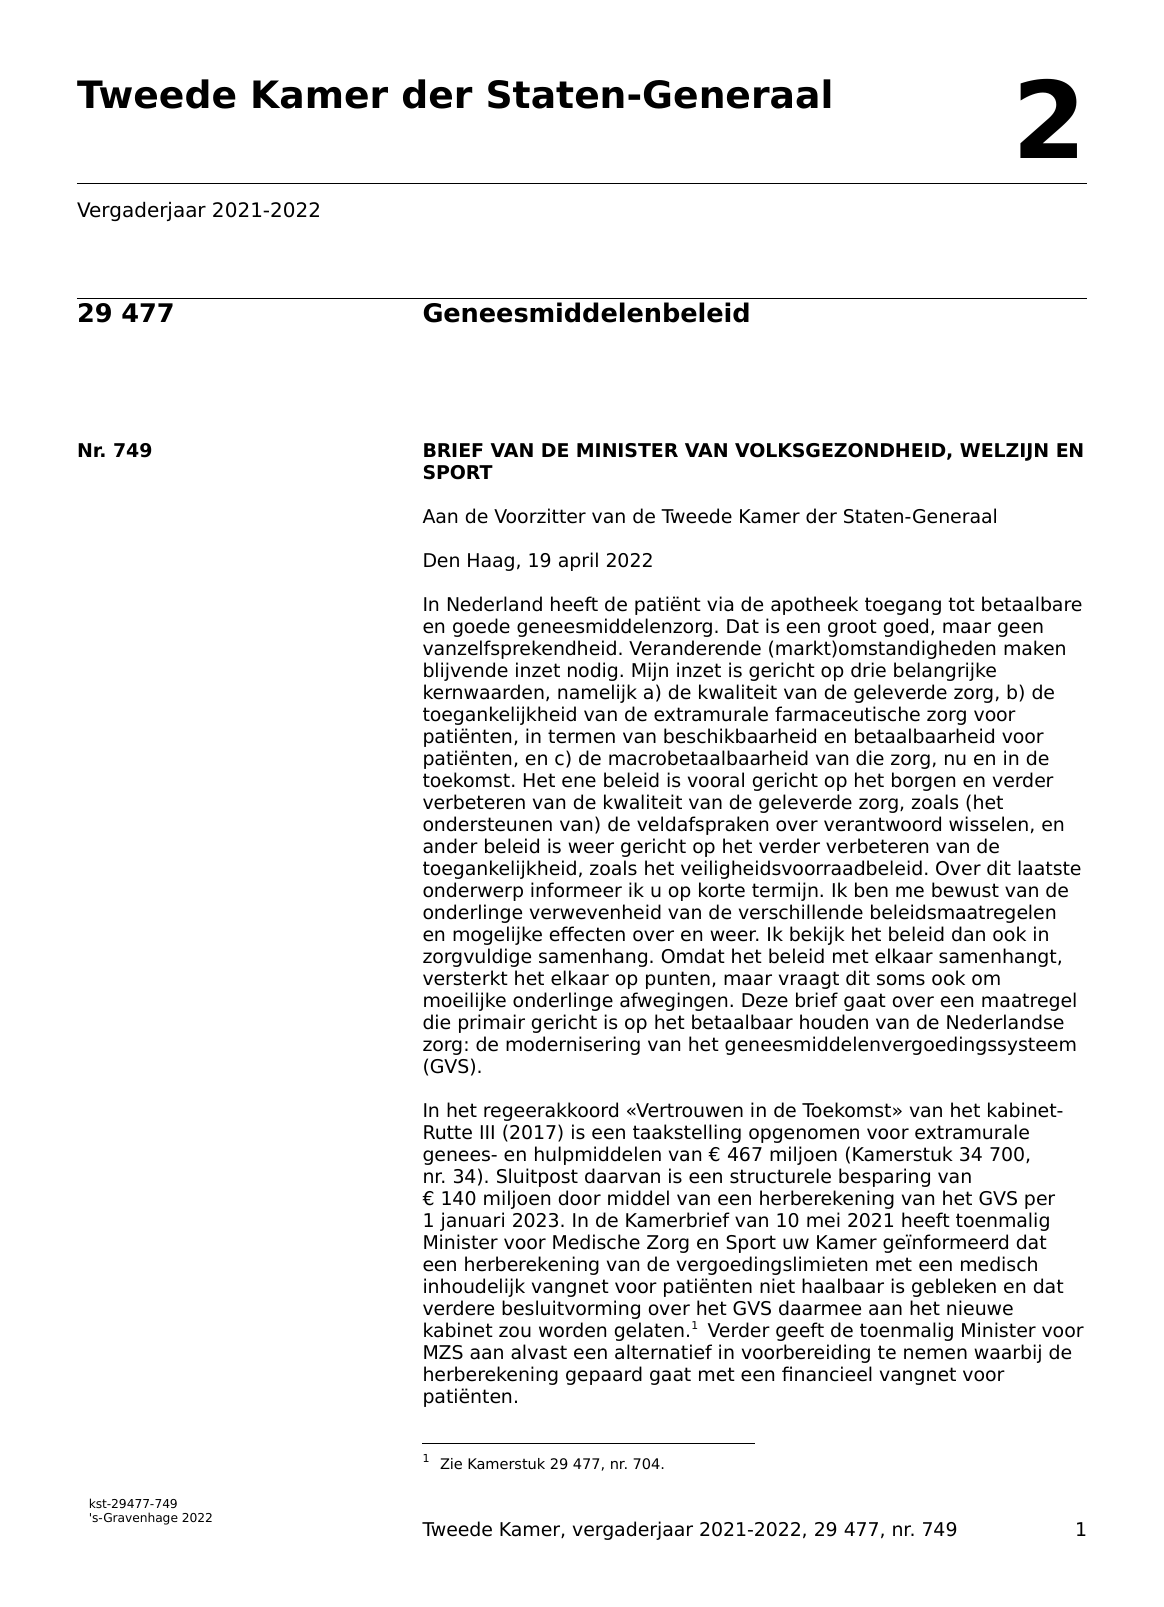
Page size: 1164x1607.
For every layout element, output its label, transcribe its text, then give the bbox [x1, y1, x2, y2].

text Zie Kamerstuk 29 477, nr. 704. [422, 1452, 1087, 1474]
table_header Tweede Kamer der Staten-Generaal [77, 59, 886, 183]
subtitle Nr. 749 BRIEF VAN DE MINISTER VAN VOLKSGEZONDHEID, WELZIJN EN SPORT [77, 440, 1087, 484]
text 's-Gravenhage 2022 [88, 1511, 323, 1525]
subtitle 29 477 Geneesmiddelenbeleid [77, 299, 1087, 329]
table_header 2 [886, 59, 1087, 183]
text Aan de Voorzitter van de Tweede Kamer der Staten-Generaal [422, 506, 1087, 528]
text In Nederland heeft de patiënt via de apotheek toegang tot betaalbare en goede geneesmiddelenzorg. Dat is een groot goed, maar geen vanzelfsprekendheid. Veranderende (markt)omstandigheden maken blijvende inzet nodig. Mijn inzet is gericht op drie belangrijke kernwaarden, namelijk a) de kwaliteit van de geleverde zorg, b) de toegankelijkheid van de extramurale farmaceutische zorg voor patiënten, in termen van beschikbaarheid en betaalbaarheid voor patiënten, en c) de macrobetaalbaarheid van die zorg, nu en in de toekomst. Het ene beleid is vooral gericht op het borgen en verder verbeteren van de kwaliteit van de geleverde zorg, zoals (het ondersteunen van) de veldafspraken over verantwoord wisselen, en ander beleid is weer gericht op het verder verbeteren van de toegankelijkheid, zoals het veiligheidsvoorraadbeleid. Over dit laatste onderwerp informeer ik u op korte termijn. Ik ben me bewust van de onderlinge verwevenheid van de verschillende beleidsmaatregelen en mogelijke effecten over en weer. Ik bekijk het beleid dan ook in zorgvuldige samenhang. Omdat het beleid met elkaar samenhangt, versterkt het elkaar op punten, maar vraagt dit soms ook om moeilijke onderlinge afwegingen. Deze brief gaat over een maatregel die primair gericht is op het betaalbaar houden van de Nederlandse zorg: de modernisering van het geneesmiddelenvergoedingssysteem (GVS). [422, 594, 1087, 1078]
text In het regeerakkoord «Vertrouwen in de Toekomst» van het kabinet-Rutte III (2017) is een taakstelling opgenomen voor extramurale genees- en hulpmiddelen van € 467 miljoen (Kamerstuk 34 700, nr. 34). Sluitpost daarvan is een structurele besparing van € 140 miljoen door middel van een herberekening van het GVS per 1 januari 2023. In de Kamerbrief van 10 mei 2021 heeft toenmalig Minister voor Medische Zorg en Sport uw Kamer geïnformeerd dat een herberekening van de vergoedingslimieten met een medisch inhoudelijk vangnet voor patiënten niet haalbaar is gebleken en dat verdere besluitvorming over het GVS daarmee aan het nieuwe kabinet zou worden gelaten. Verder geeft de toenmalig Minister voor MZS aan alvast een alternatief in voorbereiding te nemen waarbij de herberekening gepaard gaat met een financieel vangnet voor patiënten. [422, 1100, 1087, 1408]
table_cell Vergaderjaar 2021-2022 [77, 184, 1087, 298]
text Den Haag, 19 april 2022 [422, 550, 1087, 572]
text kst-29477-749 [88, 1497, 323, 1511]
